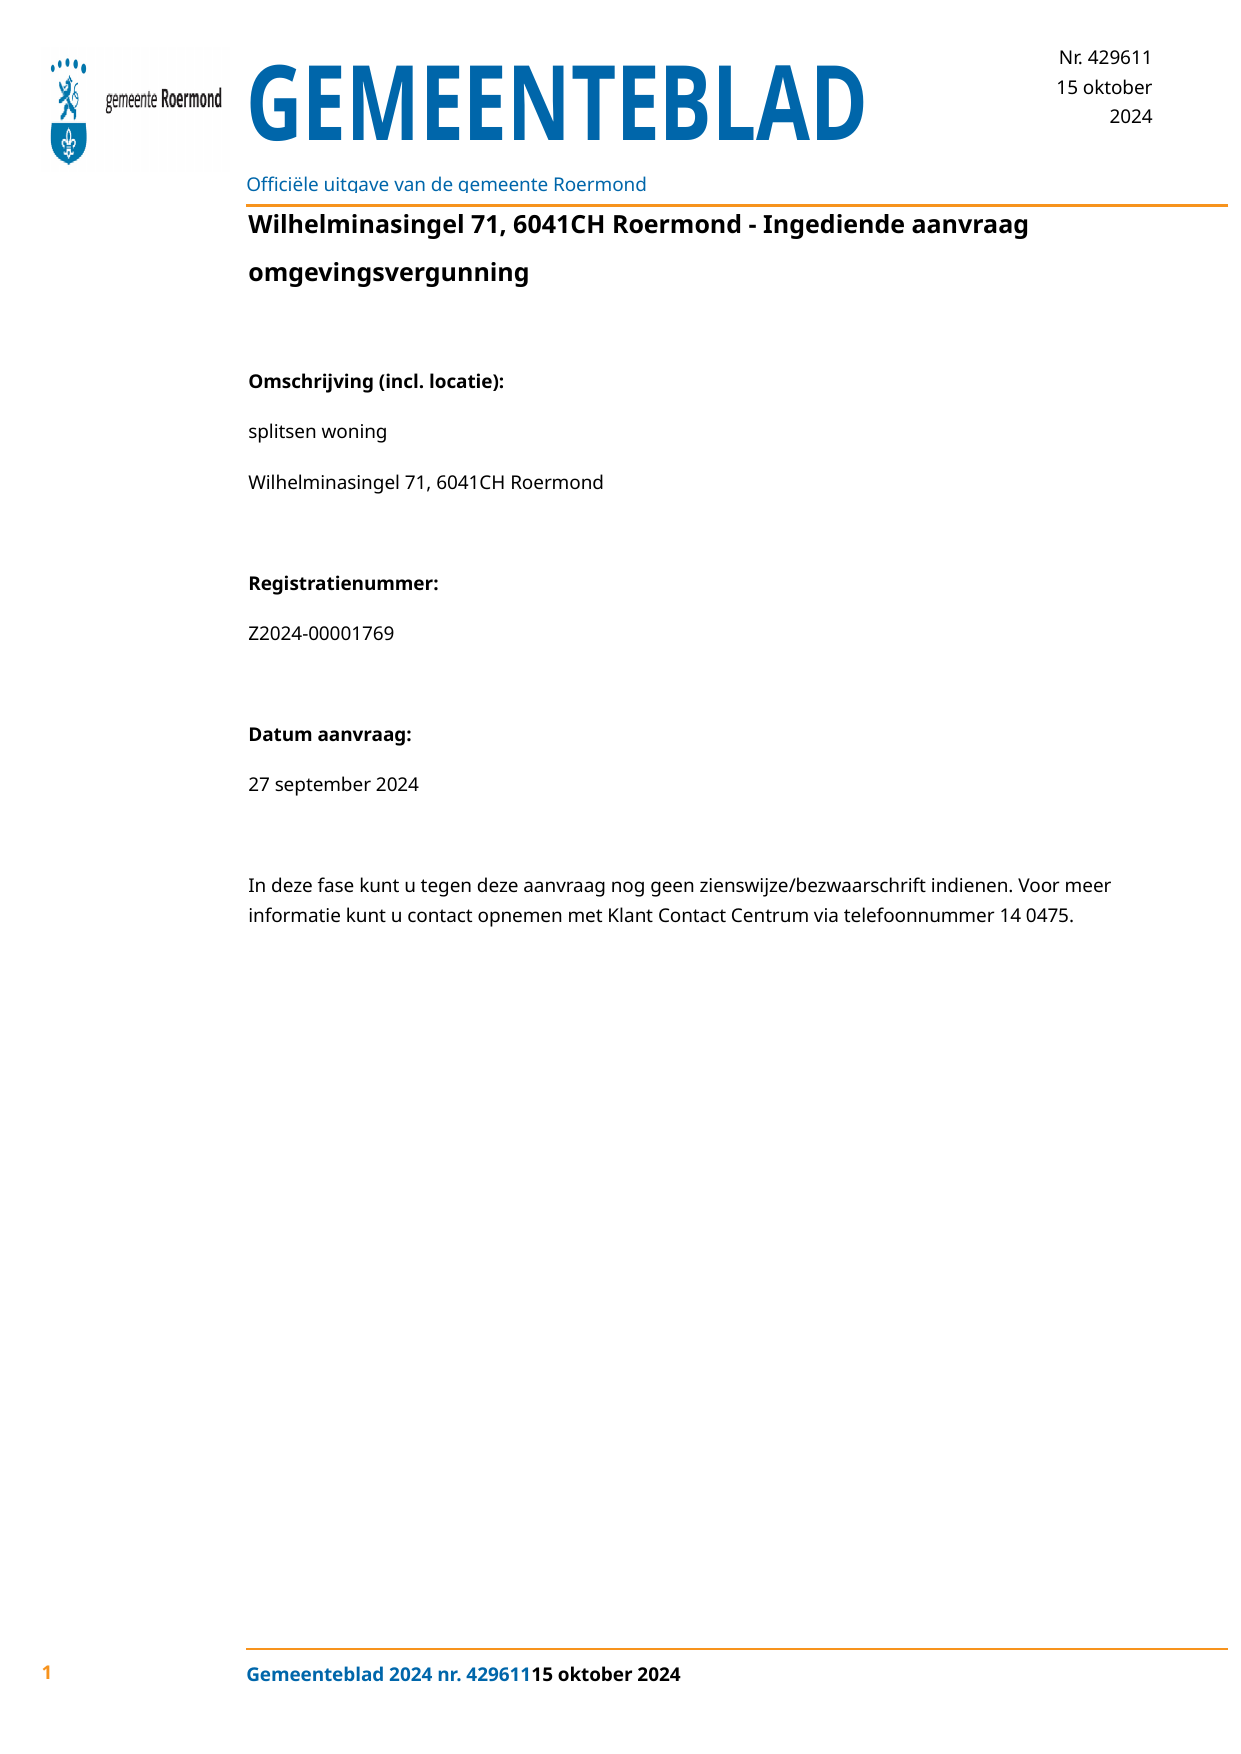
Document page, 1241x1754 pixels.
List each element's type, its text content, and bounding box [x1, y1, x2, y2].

text Registratienummer: [248, 570, 1152, 596]
text Z2024-00001769 [248, 620, 1152, 646]
text Datum aanvraag: [248, 721, 1152, 747]
text splitsen woning [248, 419, 1152, 444]
picture [41, 47, 231, 172]
text In deze fase kunt u tegen deze aanvraag nog geen zienswijze/bezwaarschrift indienen. Voor meer informatie kunt u contact opnemen met Klant Contact Centrum via telefoonnummer 14 0475. [248, 872, 1152, 928]
text Wilhelminasingel 71, 6041CH Roermond [248, 469, 1152, 495]
text Wilhelminasingel 71, 6041CH Roermond - Ingediende aanvraag omgevingsvergunning [248, 207, 1152, 288]
text Omschrijving (incl. locatie): [248, 368, 1152, 394]
text 27 september 2024 [248, 772, 1152, 797]
